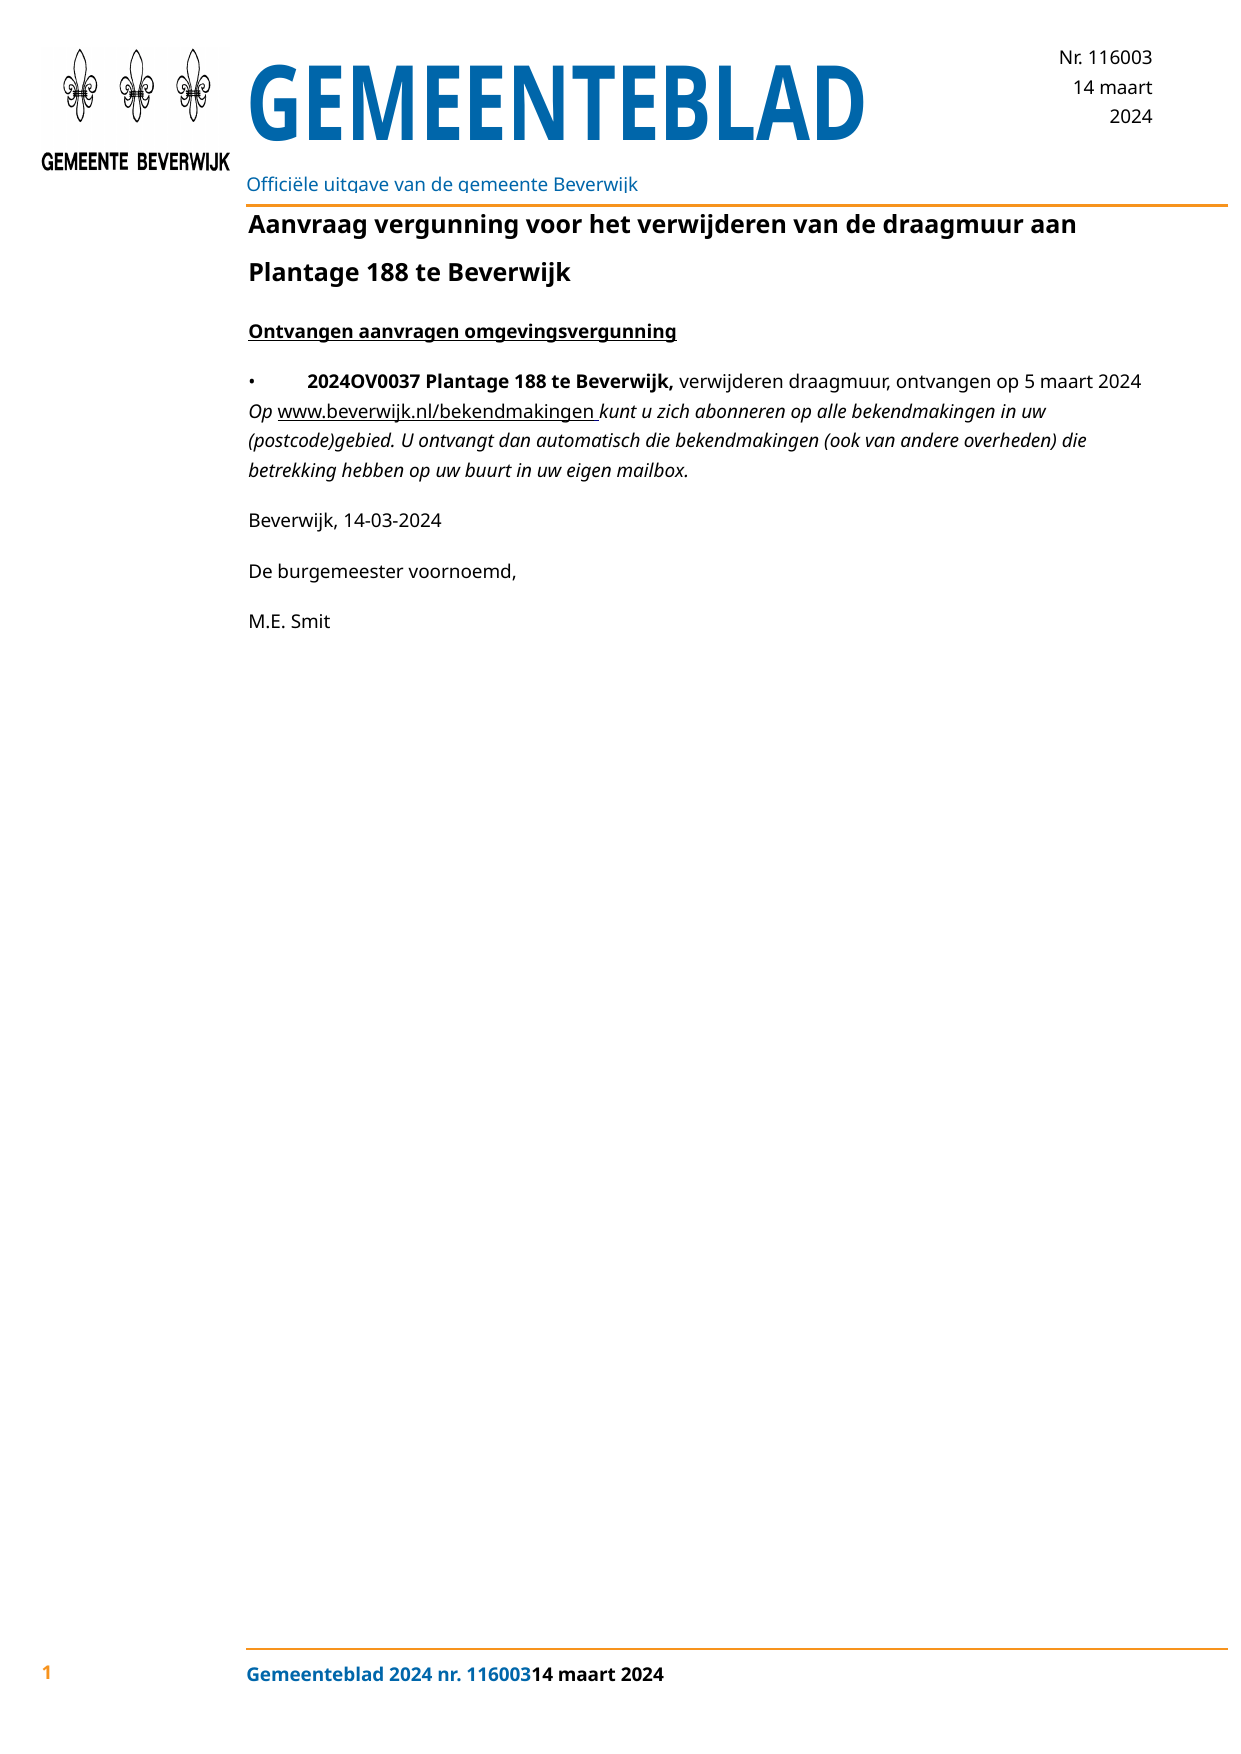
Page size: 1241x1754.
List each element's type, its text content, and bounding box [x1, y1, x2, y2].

picture [41, 47, 231, 172]
text Ontvangen aanvragen omgevingsvergunning [248, 318, 1152, 344]
text De burgemeester voornoemd, [248, 558, 1152, 584]
text Op www.beverwijk.nl/bekendmakingen kunt u zich abonneren op alle bekendmakingen in uw (postcode)gebied. U ontvangt dan automatisch die bekendmakingen (ook van andere overheden) die betrekking hebben op uw buurt in uw eigen mailbox. [248, 398, 1152, 483]
text Aanvraag vergunning voor het verwijderen van de draagmuur aan Plantage 188 te Beverwijk [248, 207, 1152, 288]
text Beverwijk, 14-03-2024 [248, 507, 1152, 533]
list 2024OV0037 Plantage 188 te Beverwijk, verwijderen draagmuur, ontvangen op 5 maart 2024 [248, 368, 1152, 394]
text M.E. Smit [248, 608, 1152, 634]
